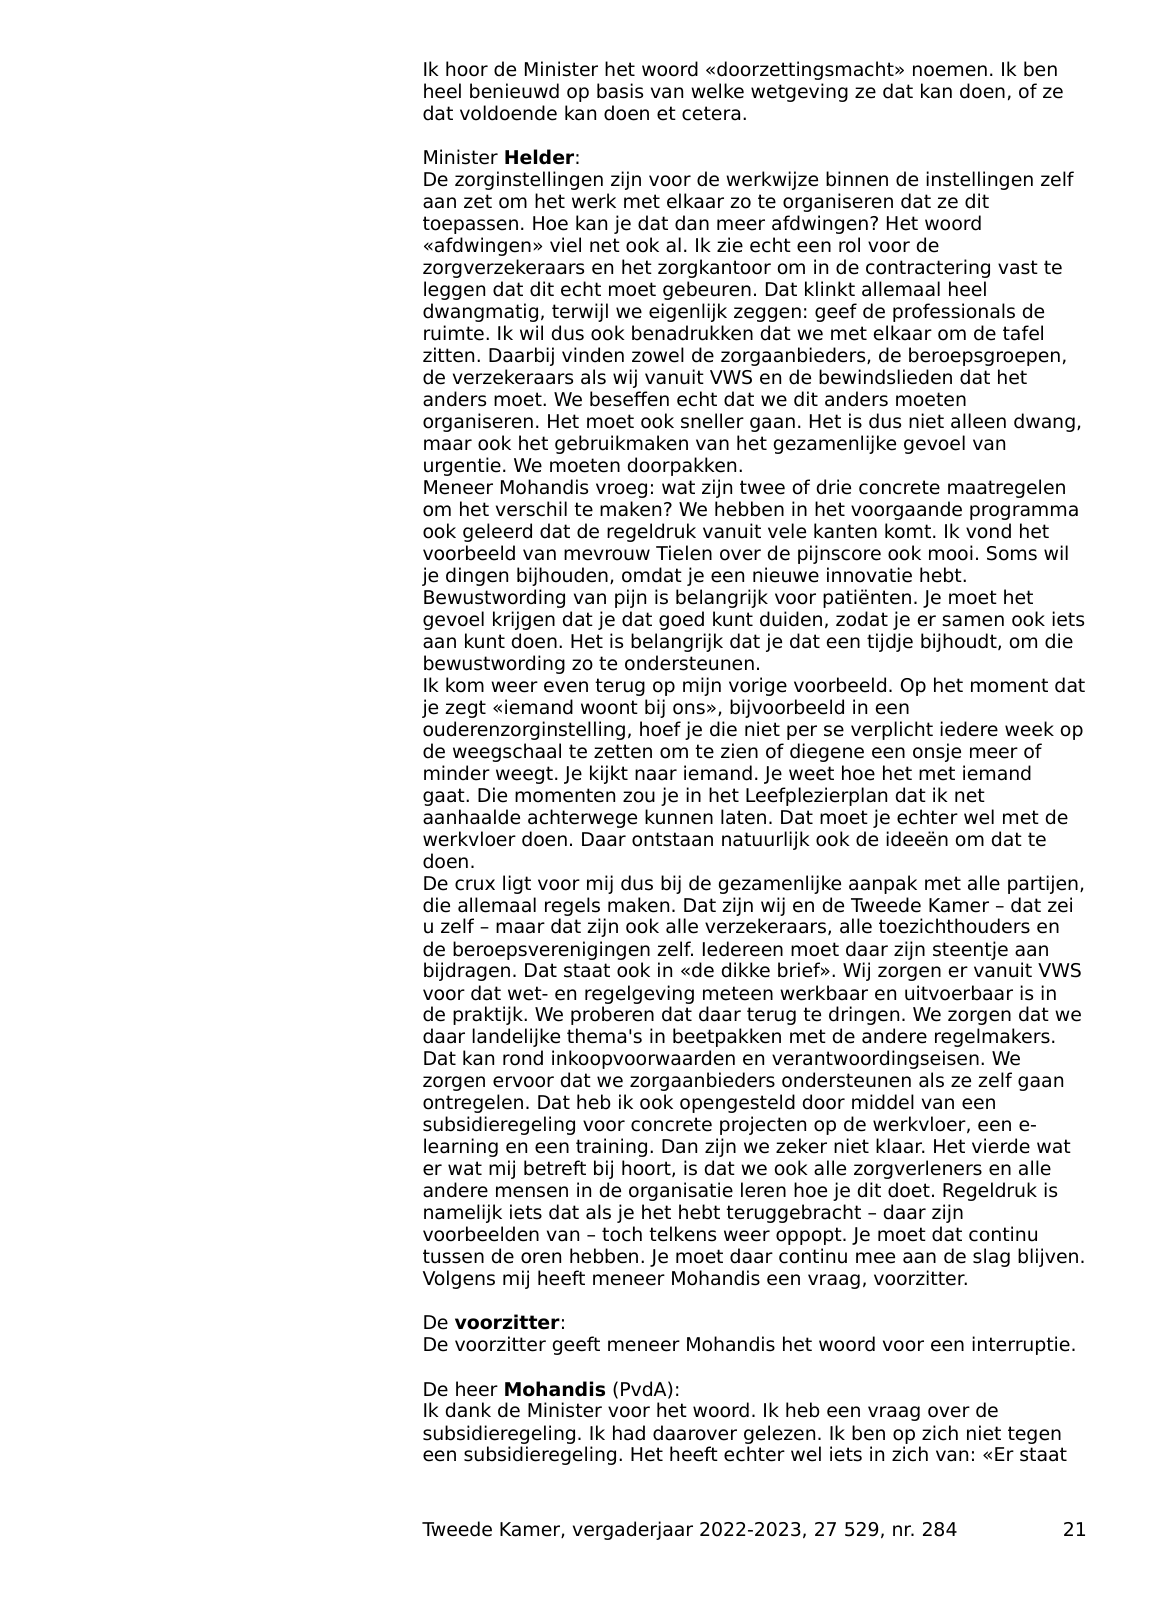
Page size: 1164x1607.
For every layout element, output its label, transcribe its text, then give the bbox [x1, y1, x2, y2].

text De heer Mohandis (PvdA): [422, 1378, 1087, 1400]
text Ik hoor de Minister het woord «doorzettingsmacht» noemen. Ik ben heel benieuwd op basis van welke wetgeving ze dat kan doen, of ze dat voldoende kan doen et cetera. [422, 59, 1087, 125]
text Volgens mij heeft meneer Mohandis een vraag, voorzitter. [422, 1268, 1087, 1290]
text De crux ligt voor mij dus bij de gezamenlijke aanpak met alle partijen, die allemaal regels maken. Dat zijn wij en de Tweede Kamer – dat zei u zelf – maar dat zijn ook alle verzekeraars, alle toezichthouders en de beroepsverenigingen zelf. Iedereen moet daar zijn steentje aan bijdragen. Dat staat ook in «de dikke brief». Wij zorgen er vanuit VWS voor dat wet- en regelgeving meteen werkbaar en uitvoerbaar is in de praktijk. We proberen dat daar terug te dringen. We zorgen dat we daar landelijke thema's in beetpakken met de andere regelmakers. Dat kan rond inkoopvoorwaarden en verantwoordingseisen. We zorgen ervoor dat we zorgaanbieders ondersteunen als ze zelf gaan ontregelen. Dat heb ik ook opengesteld door middel van een subsidieregeling voor concrete projecten op de werkvloer, een e-learning en een training. Dan zijn we zeker niet klaar. Het vierde wat er wat mij betreft bij hoort, is dat we ook alle zorgverleners en alle andere mensen in de organisatie leren hoe je dit doet. Regeldruk is namelijk iets dat als je het hebt teruggebracht – daar zijn voorbeelden van – toch telkens weer oppopt. Je moet dat continu tussen de oren hebben. Je moet daar continu mee aan de slag blijven. [422, 872, 1087, 1268]
text Meneer Mohandis vroeg: wat zijn twee of drie concrete maatregelen om het verschil te maken? We hebben in het voorgaande programma ook geleerd dat de regeldruk vanuit vele kanten komt. Ik vond het voorbeeld van mevrouw Tielen over de pijnscore ook mooi. Soms wil je dingen bijhouden, omdat je een nieuwe innovatie hebt. Bewustwording van pijn is belangrijk voor patiënten. Je moet het gevoel krijgen dat je dat goed kunt duiden, zodat je er samen ook iets aan kunt doen. Het is belangrijk dat je dat een tijdje bijhoudt, om die bewustwording zo te ondersteunen. [422, 477, 1087, 675]
text Minister Helder: [422, 147, 1087, 169]
text Ik kom weer even terug op mijn vorige voorbeeld. Op het moment dat je zegt «iemand woont bij ons», bijvoorbeeld in een ouderenzorginstelling, hoef je die niet per se verplicht iedere week op de weegschaal te zetten om te zien of diegene een onsje meer of minder weegt. Je kijkt naar iemand. Je weet hoe het met iemand gaat. Die momenten zou je in het Leefplezierplan dat ik net aanhaalde achterwege kunnen laten. Dat moet je echter wel met de werkvloer doen. Daar ontstaan natuurlijk ook de ideeën om dat te doen. [422, 675, 1087, 872]
text Ik dank de Minister voor het woord. Ik heb een vraag over de subsidieregeling. Ik had daarover gelezen. Ik ben op zich niet tegen een subsidieregeling. Het heeft echter wel iets in zich van: «Er staat [422, 1400, 1087, 1466]
text De voorzitter: [422, 1312, 1087, 1334]
text De voorzitter geeft meneer Mohandis het woord voor een interruptie. [422, 1334, 1087, 1356]
text De zorginstellingen zijn voor de werkwijze binnen de instellingen zelf aan zet om het werk met elkaar zo te organiseren dat ze dit toepassen. Hoe kan je dat dan meer afdwingen? Het woord «afdwingen» viel net ook al. Ik zie echt een rol voor de zorgverzekeraars en het zorgkantoor om in de contractering vast te leggen dat dit echt moet gebeuren. Dat klinkt allemaal heel dwangmatig, terwijl we eigenlijk zeggen: geef de professionals de ruimte. Ik wil dus ook benadrukken dat we met elkaar om de tafel zitten. Daarbij vinden zowel de zorgaanbieders, de beroepsgroepen, de verzekeraars als wij vanuit VWS en de bewindslieden dat het anders moet. We beseffen echt dat we dit anders moeten organiseren. Het moet ook sneller gaan. Het is dus niet alleen dwang, maar ook het gebruikmaken van het gezamenlijke gevoel van urgentie. We moeten doorpakken. [422, 169, 1087, 477]
